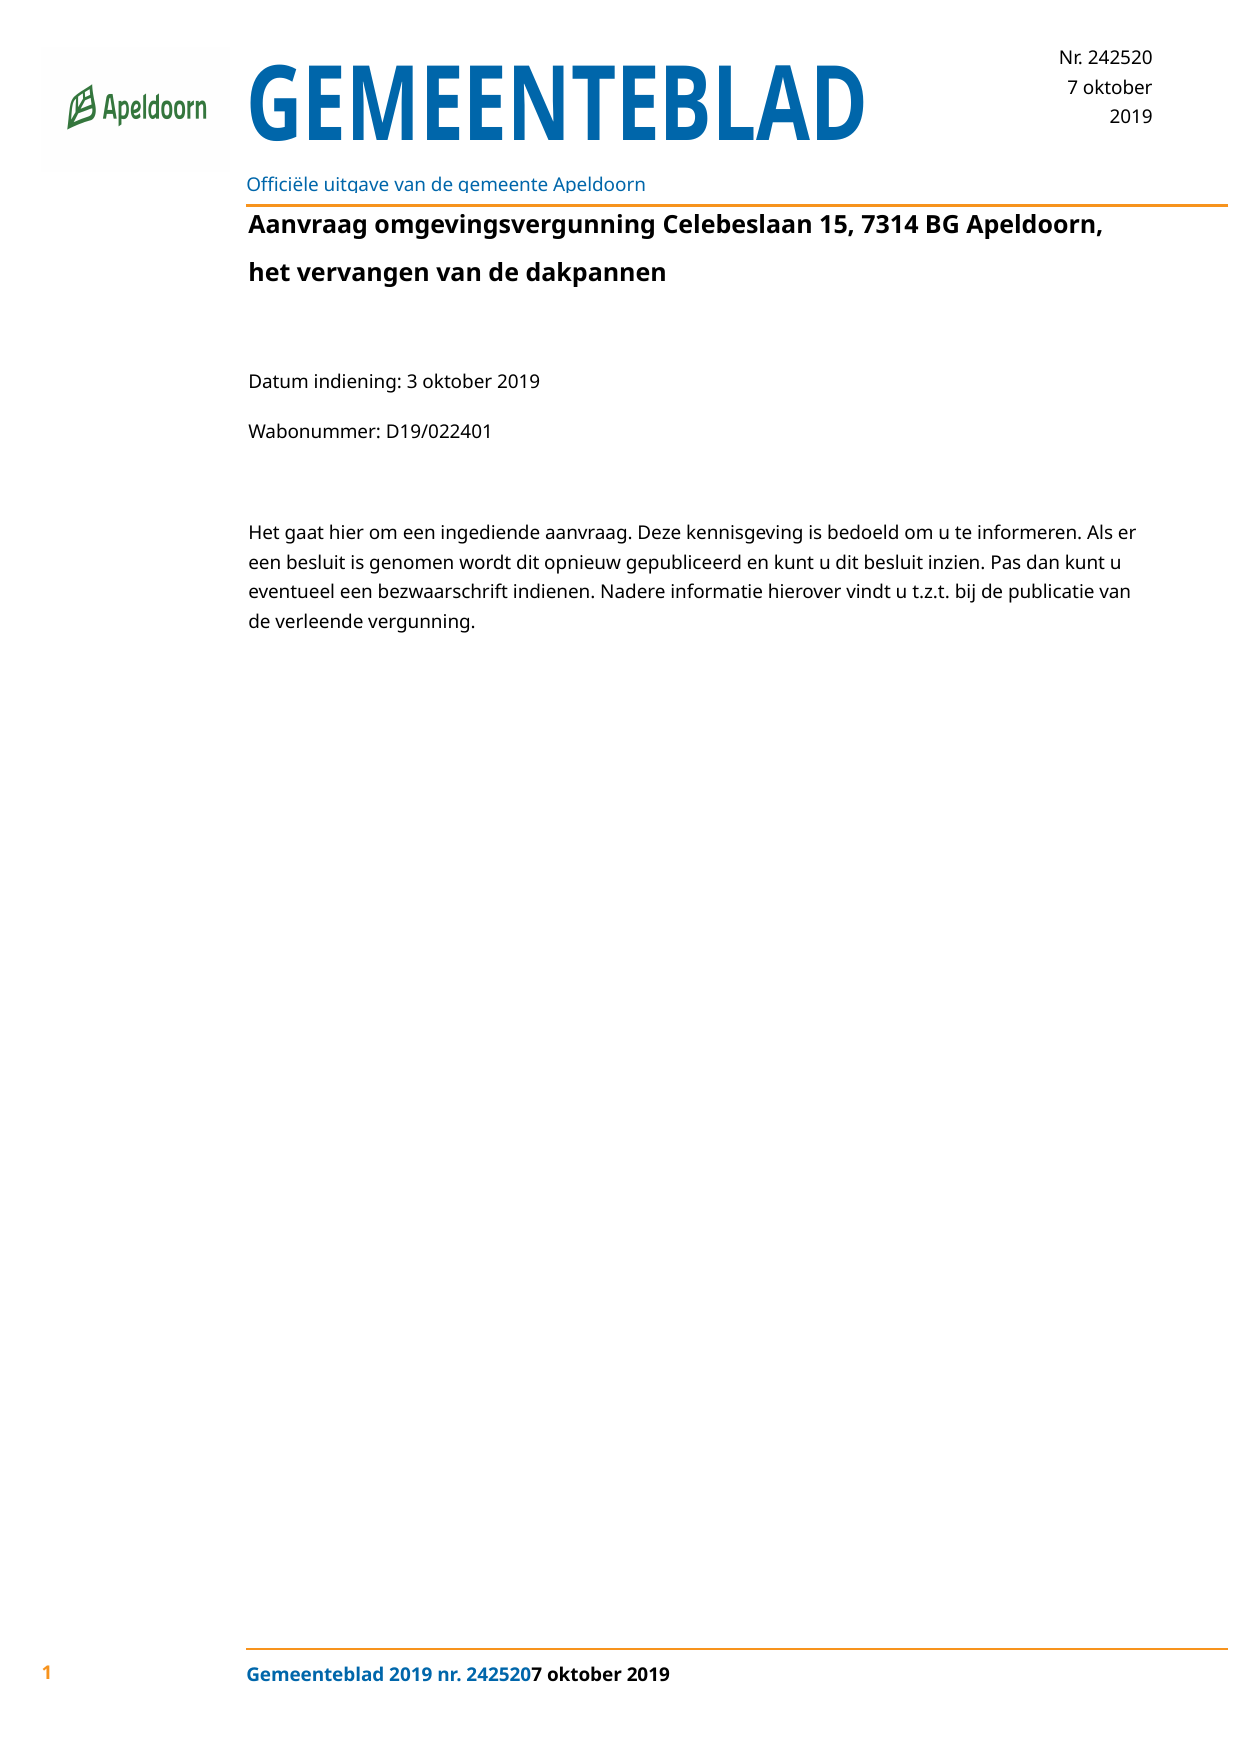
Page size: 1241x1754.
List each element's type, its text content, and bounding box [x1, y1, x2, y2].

picture [41, 47, 231, 172]
text Datum indiening: 3 oktober 2019 [248, 368, 1152, 394]
text Het gaat hier om een ingediende aanvraag. Deze kennisgeving is bedoeld om u te informeren. Als er een besluit is genomen wordt dit opnieuw gepubliceerd en kunt u dit besluit inzien. Pas dan kunt u eventueel een bezwaarschrift indienen. Nadere informatie hierover vindt u t.z.t. bij de publicatie van de verleende vergunning. [248, 519, 1152, 634]
text Wabonummer: D19/022401 [248, 419, 1152, 444]
text Aanvraag omgevingsvergunning Celebeslaan 15, 7314 BG Apeldoorn, het vervangen van de dakpannen [248, 207, 1152, 288]
